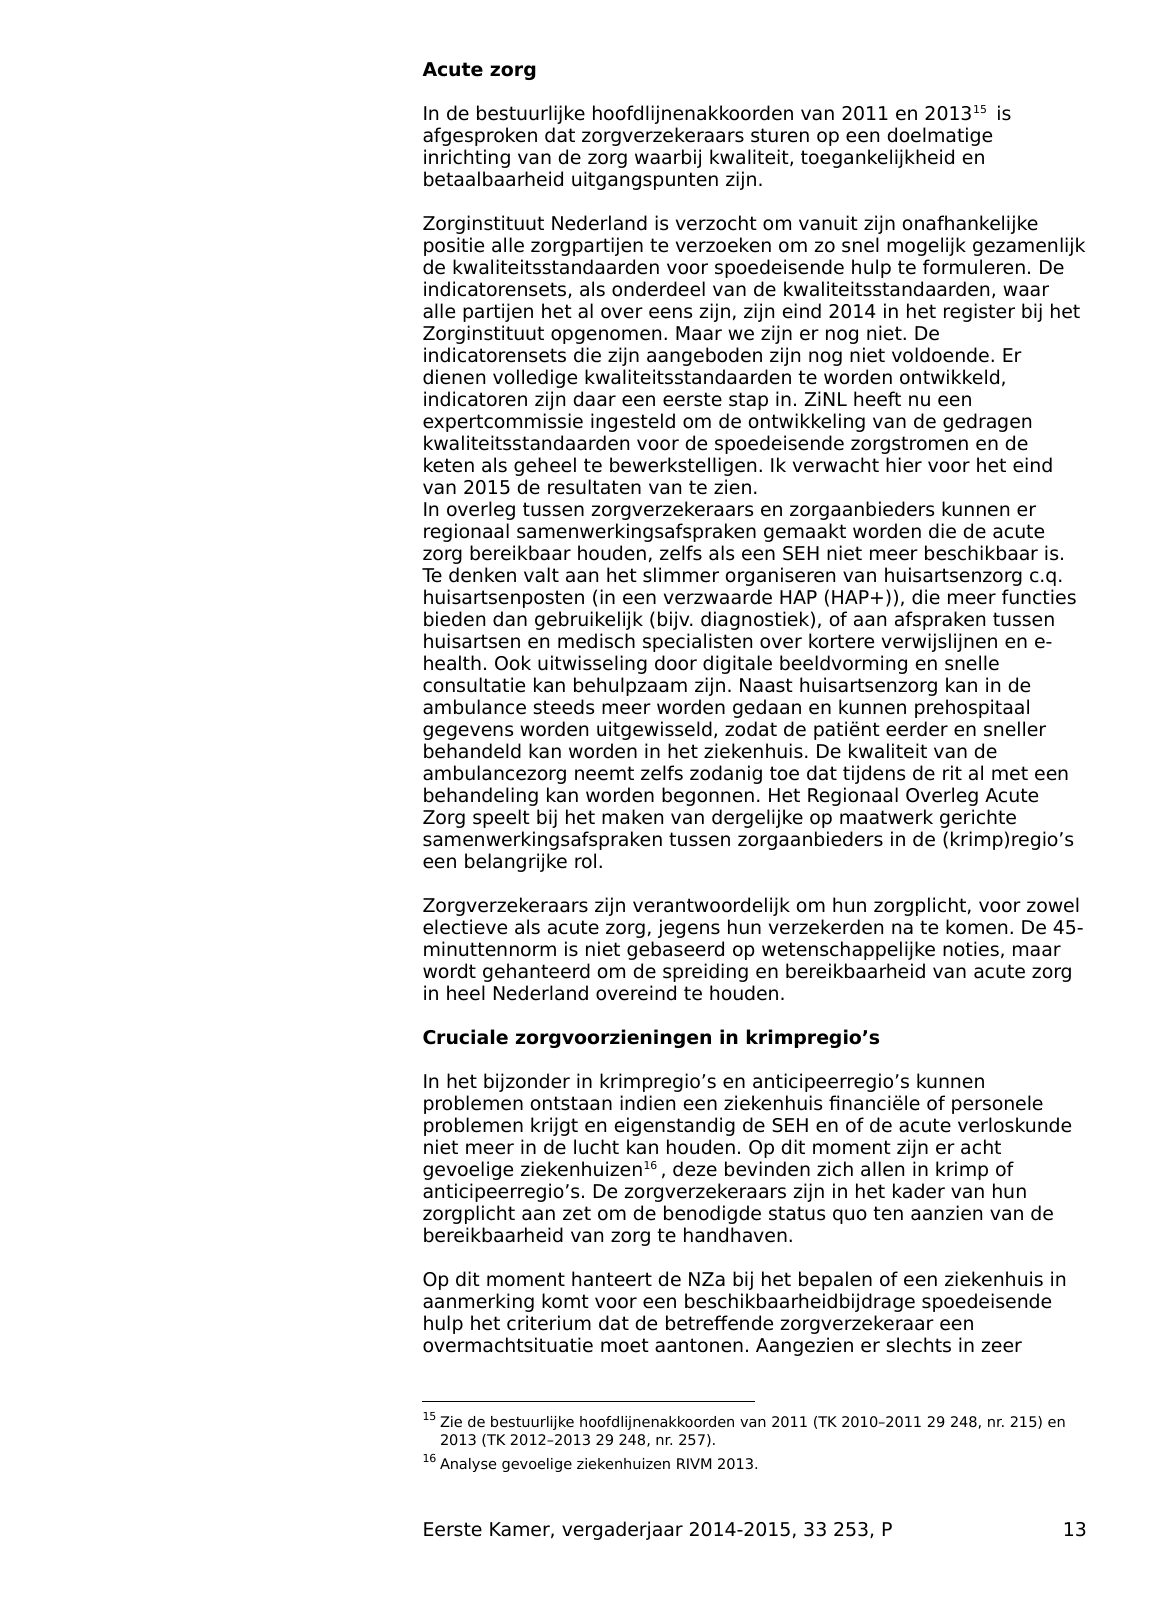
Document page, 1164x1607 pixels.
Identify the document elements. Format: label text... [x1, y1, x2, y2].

text In overleg tussen zorgverzekeraars en zorgaanbieders kunnen er regionaal samenwerkingsafspraken gemaakt worden die de acute zorg bereikbaar houden, zelfs als een SEH niet meer beschikbaar is. Te denken valt aan het slimmer organiseren van huisartsenzorg c.q. huisartsenposten (in een verzwaarde HAP (HAP+)), die meer functies bieden dan gebruikelijk (bijv. diagnostiek), of aan afspraken tussen huisartsen en medisch specialisten over kortere verwijslijnen en e-health. Ook uitwisseling door digitale beeldvorming en snelle consultatie kan behulpzaam zijn. Naast huisartsenzorg kan in de ambulance steeds meer worden gedaan en kunnen prehospitaal gegevens worden uitgewisseld, zodat de patiënt eerder en sneller behandeld kan worden in het ziekenhuis. De kwaliteit van de ambulancezorg neemt zelfs zodanig toe dat tijdens de rit al met een behandeling kan worden begonnen. Het Regionaal Overleg Acute Zorg speelt bij het maken van dergelijke op maatwerk gerichte samenwerkingsafspraken tussen zorgaanbieders in de (krimp)regio’s een belangrijke rol. [422, 499, 1087, 873]
text Analyse gevoelige ziekenhuizen RIVM 2013. [422, 1452, 1087, 1474]
text Op dit moment hanteert de NZa bij het bepalen of een ziekenhuis in aanmerking komt voor een beschikbaarheidbijdrage spoedeisende hulp het criterium dat de betreffende zorgverzekeraar een overmachtsituatie moet aantonen. Aangezien er slechts in zeer [422, 1269, 1087, 1357]
text Zie de bestuurlijke hoofdlijnenakkoorden van 2011 (TK 2010–2011 29 248, nr. 215) en 2013 (TK 2012–2013 29 248, nr. 257). [422, 1410, 1087, 1449]
text In de bestuurlijke hoofdlijnenakkoorden van 2011 en 2013 is afgesproken dat zorgverzekeraars sturen op een doelmatige inrichting van de zorg waarbij kwaliteit, toegankelijkheid en betaalbaarheid uitgangspunten zijn. [422, 103, 1087, 191]
subtitle Acute zorg [422, 59, 1087, 81]
text In het bijzonder in krimpregio’s en anticipeerregio’s kunnen problemen ontstaan indien een ziekenhuis financiële of personele problemen krijgt en eigenstandig de SEH en of de acute verloskunde niet meer in de lucht kan houden. Op dit moment zijn er acht gevoelige ziekenhuizen, deze bevinden zich allen in krimp of anticipeerregio’s. De zorgverzekeraars zijn in het kader van hun zorgplicht aan zet om de benodigde status quo ten aanzien van de bereikbaarheid van zorg te handhaven. [422, 1071, 1087, 1247]
text Zorginstituut Nederland is verzocht om vanuit zijn onafhankelijke positie alle zorgpartijen te verzoeken om zo snel mogelijk gezamenlijk de kwaliteitsstandaarden voor spoedeisende hulp te formuleren. De indicatorensets, als onderdeel van de kwaliteitsstandaarden, waar alle partijen het al over eens zijn, zijn eind 2014 in het register bij het Zorginstituut opgenomen. Maar we zijn er nog niet. De indicatorensets die zijn aangeboden zijn nog niet voldoende. Er dienen volledige kwaliteitsstandaarden te worden ontwikkeld, indicatoren zijn daar een eerste stap in. ZiNL heeft nu een expertcommissie ingesteld om de ontwikkeling van de gedragen kwaliteitsstandaarden voor de spoedeisende zorgstromen en de keten als geheel te bewerkstelligen. Ik verwacht hier voor het eind van 2015 de resultaten van te zien. [422, 213, 1087, 499]
text Zorgverzekeraars zijn verantwoordelijk om hun zorgplicht, voor zowel electieve als acute zorg, jegens hun verzekerden na te komen. De 45-minuttennorm is niet gebaseerd op wetenschappelijke noties, maar wordt gehanteerd om de spreiding en bereikbaarheid van acute zorg in heel Nederland overeind te houden. [422, 895, 1087, 1005]
subtitle Cruciale zorgvoorzieningen in krimpregio’s [422, 1027, 1087, 1049]
